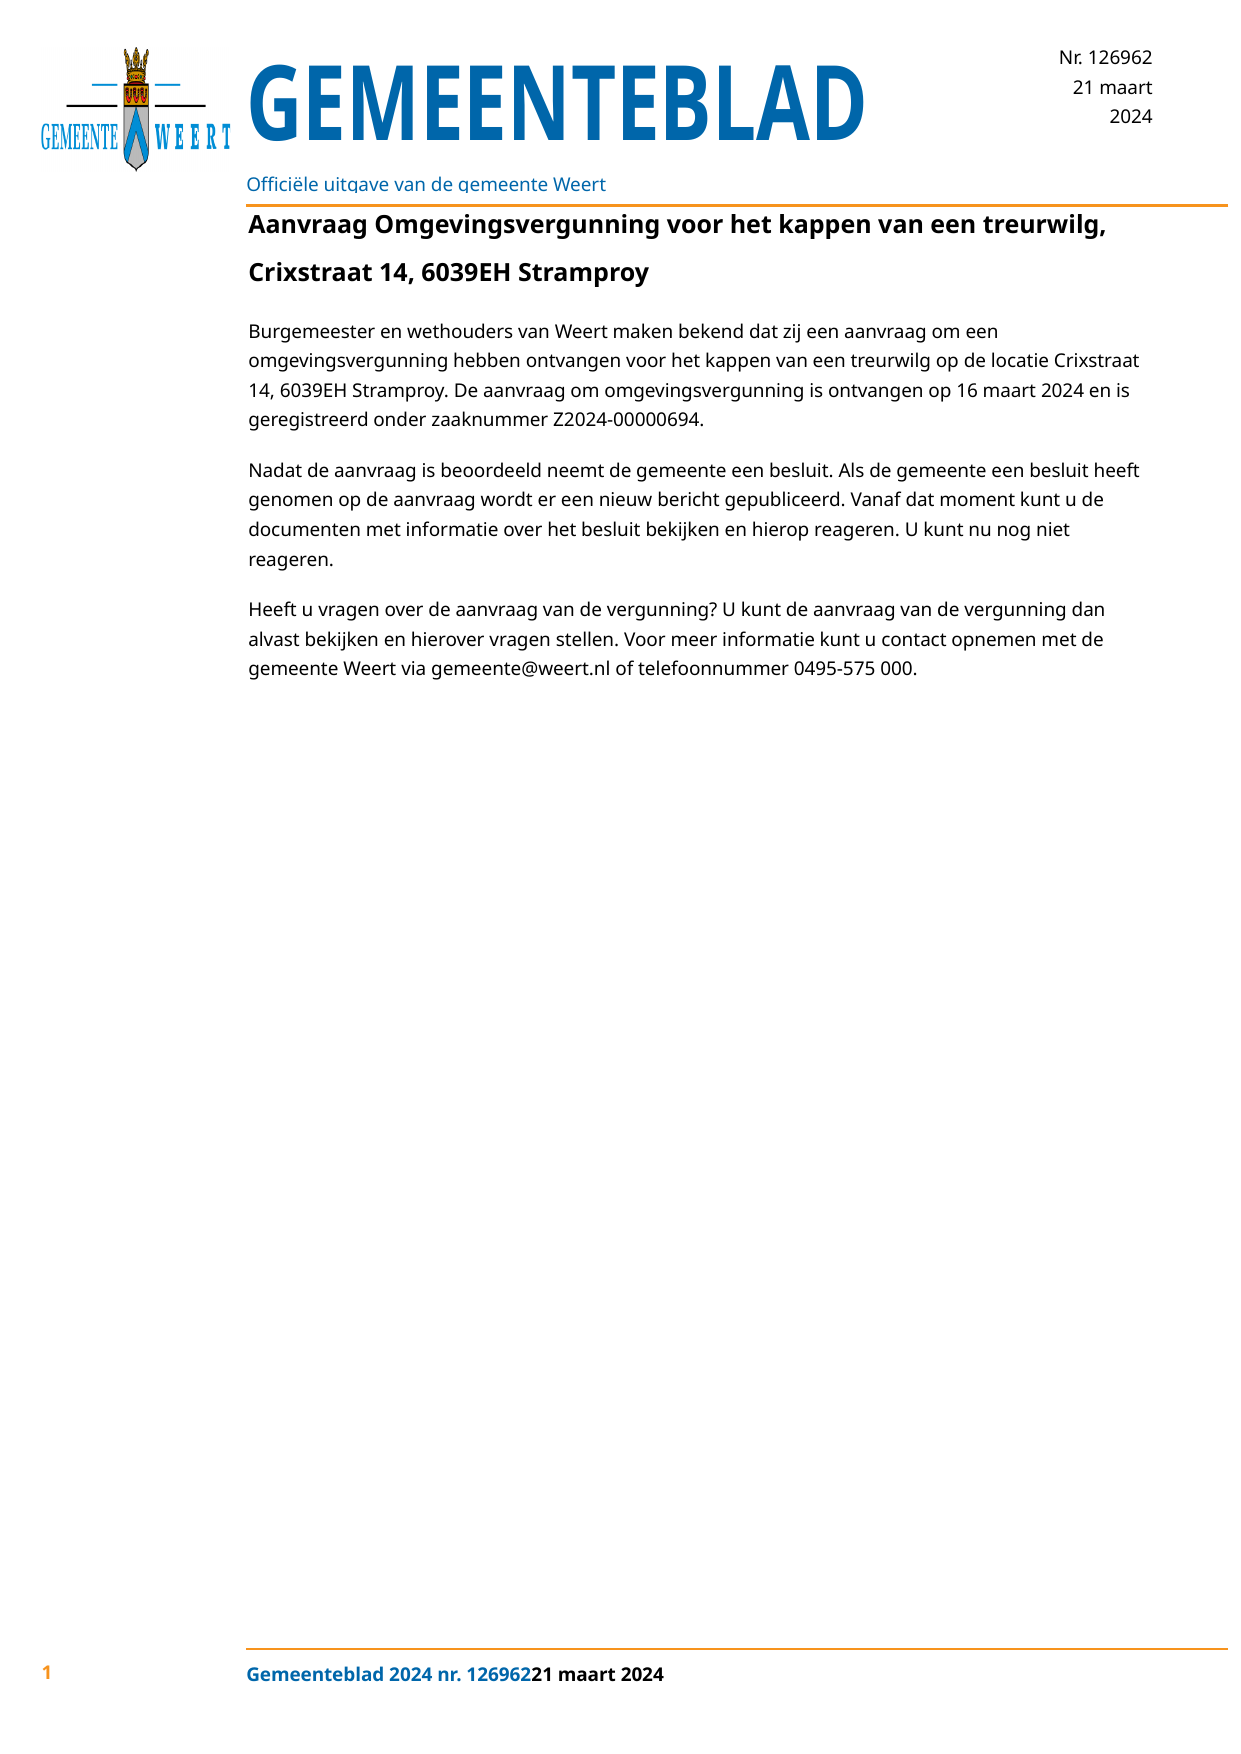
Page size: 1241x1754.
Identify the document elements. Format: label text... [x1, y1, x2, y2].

text Nadat de aanvraag is beoordeeld neemt de gemeente een besluit. Als de gemeente een besluit heeft genomen op de aanvraag wordt er een nieuw bericht gepubliceerd. Vanaf dat moment kunt u de documenten met informatie over het besluit bekijken en hierop reageren. U kunt nu nog niet reageren. [248, 457, 1152, 572]
text Aanvraag Omgevingsvergunning voor het kappen van een treurwilg, Crixstraat 14, 6039EH Stramproy [248, 207, 1152, 288]
text Heeft u vragen over de aanvraag van de vergunning? U kunt de aanvraag van de vergunning dan alvast bekijken en hierover vragen stellen. Voor meer informatie kunt u contact opnemen met de gemeente Weert via gemeente@weert.nl of telefoonnummer 0495-575 000. [248, 596, 1152, 681]
text Burgemeester en wethouders van Weert maken bekend dat zij een aanvraag om een omgevingsvergunning hebben ontvangen voor het kappen van een treurwilg op de locatie Crixstraat 14, 6039EH Stramproy. De aanvraag om omgevingsvergunning is ontvangen op 16 maart 2024 en is geregistreerd onder zaaknummer Z2024-00000694. [248, 318, 1152, 432]
picture [41, 47, 231, 172]
